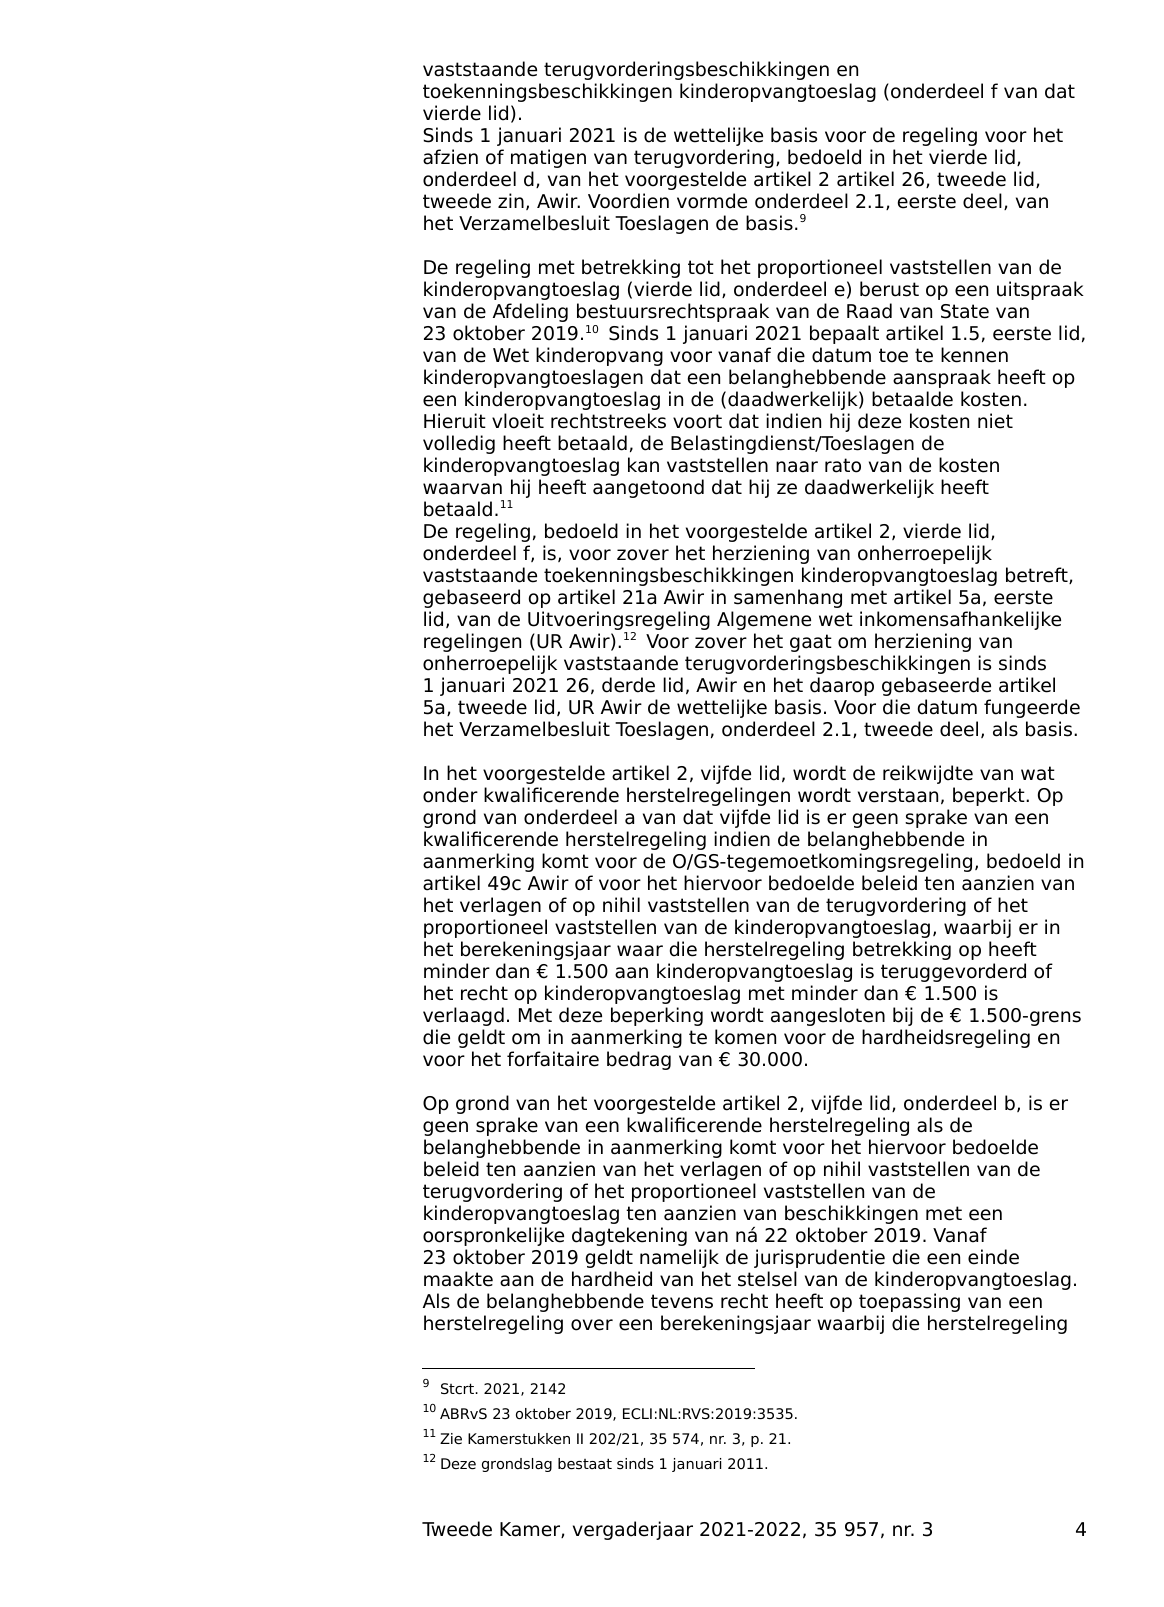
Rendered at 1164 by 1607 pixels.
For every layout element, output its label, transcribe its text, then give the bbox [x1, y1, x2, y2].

text ABRvS 23 oktober 2019, ECLI:NL:RVS:2019:3535. [422, 1402, 1087, 1424]
text Op grond van het voorgestelde artikel 2, vijfde lid, onderdeel b, is er geen sprake van een kwalificerende herstelregeling als de belanghebbende in aanmerking komt voor het hiervoor bedoelde beleid ten aanzien van het verlagen of op nihil vaststellen van de terugvordering of het proportioneel vaststellen van de kinderopvangtoeslag ten aanzien van beschikkingen met een oorspronkelijke dagtekening van ná 22 oktober 2019. Vanaf 23 oktober 2019 geldt namelijk de jurisprudentie die een einde maakte aan de hardheid van het stelsel van de kinderopvangtoeslag. Als de belanghebbende tevens recht heeft op toepassing van een herstelregeling over een berekeningsjaar waarbij die herstelregeling [422, 1093, 1087, 1334]
text vaststaande terugvorderingsbeschikkingen en toekenningsbeschikkingen kinderopvangtoeslag (onderdeel f van dat vierde lid). [422, 59, 1087, 125]
text In het voorgestelde artikel 2, vijfde lid, wordt de reikwijdte van wat onder kwalificerende herstelregelingen wordt verstaan, beperkt. Op grond van onderdeel a van dat vijfde lid is er geen sprake van een kwalificerende herstelregeling indien de belanghebbende in aanmerking komt voor de O/GS-tegemoetkomingsregeling, bedoeld in artikel 49c Awir of voor het hiervoor bedoelde beleid ten aanzien van het verlagen of op nihil vaststellen van de terugvordering of het proportioneel vaststellen van de kinderopvangtoeslag, waarbij er in het berekeningsjaar waar die herstelregeling betrekking op heeft minder dan € 1.500 aan kinderopvangtoeslag is teruggevorderd of het recht op kinderopvangtoeslag met minder dan € 1.500 is verlaagd. Met deze beperking wordt aangesloten bij de € 1.500-grens die geldt om in aanmerking te komen voor de hardheidsregeling en voor het forfaitaire bedrag van € 30.000. [422, 763, 1087, 1071]
text Sinds 1 januari 2021 is de wettelijke basis voor de regeling voor het afzien of matigen van terugvordering, bedoeld in het vierde lid, onderdeel d, van het voorgestelde artikel 2 artikel 26, tweede lid, tweede zin, Awir. Voordien vormde onderdeel 2.1, eerste deel, van het Verzamelbesluit Toeslagen de basis. [422, 125, 1087, 235]
text Zie Kamerstukken II 202/21, 35 574, nr. 3, p. 21. [422, 1427, 1087, 1449]
text Deze grondslag bestaat sinds 1 januari 2011. [422, 1452, 1087, 1474]
text Stcrt. 2021, 2142 [422, 1377, 1087, 1399]
text De regeling, bedoeld in het voorgestelde artikel 2, vierde lid, onderdeel f, is, voor zover het herziening van onherroepelijk vaststaande toekenningsbeschikkingen kinderopvangtoeslag betreft, gebaseerd op artikel 21a Awir in samenhang met artikel 5a, eerste lid, van de Uitvoeringsregeling Algemene wet inkomensafhankelijke regelingen (UR Awir). Voor zover het gaat om herziening van onherroepelijk vaststaande terugvorderingsbeschikkingen is sinds 1 januari 2021 26, derde lid, Awir en het daarop gebaseerde artikel 5a, tweede lid, UR Awir de wettelijke basis. Voor die datum fungeerde het Verzamelbesluit Toeslagen, onderdeel 2.1, tweede deel, als basis. [422, 521, 1087, 741]
text De regeling met betrekking tot het proportioneel vaststellen van de kinderopvangtoeslag (vierde lid, onderdeel e) berust op een uitspraak van de Afdeling bestuursrechtspraak van de Raad van State van 23 oktober 2019. Sinds 1 januari 2021 bepaalt artikel 1.5, eerste lid, van de Wet kinderopvang voor vanaf die datum toe te kennen kinderopvangtoeslagen dat een belanghebbende aanspraak heeft op een kinderopvangtoeslag in de (daadwerkelijk) betaalde kosten. Hieruit vloeit rechtstreeks voort dat indien hij deze kosten niet volledig heeft betaald, de Belastingdienst/Toeslagen de kinderopvangtoeslag kan vaststellen naar rato van de kosten waarvan hij heeft aangetoond dat hij ze daadwerkelijk heeft betaald. [422, 257, 1087, 521]
